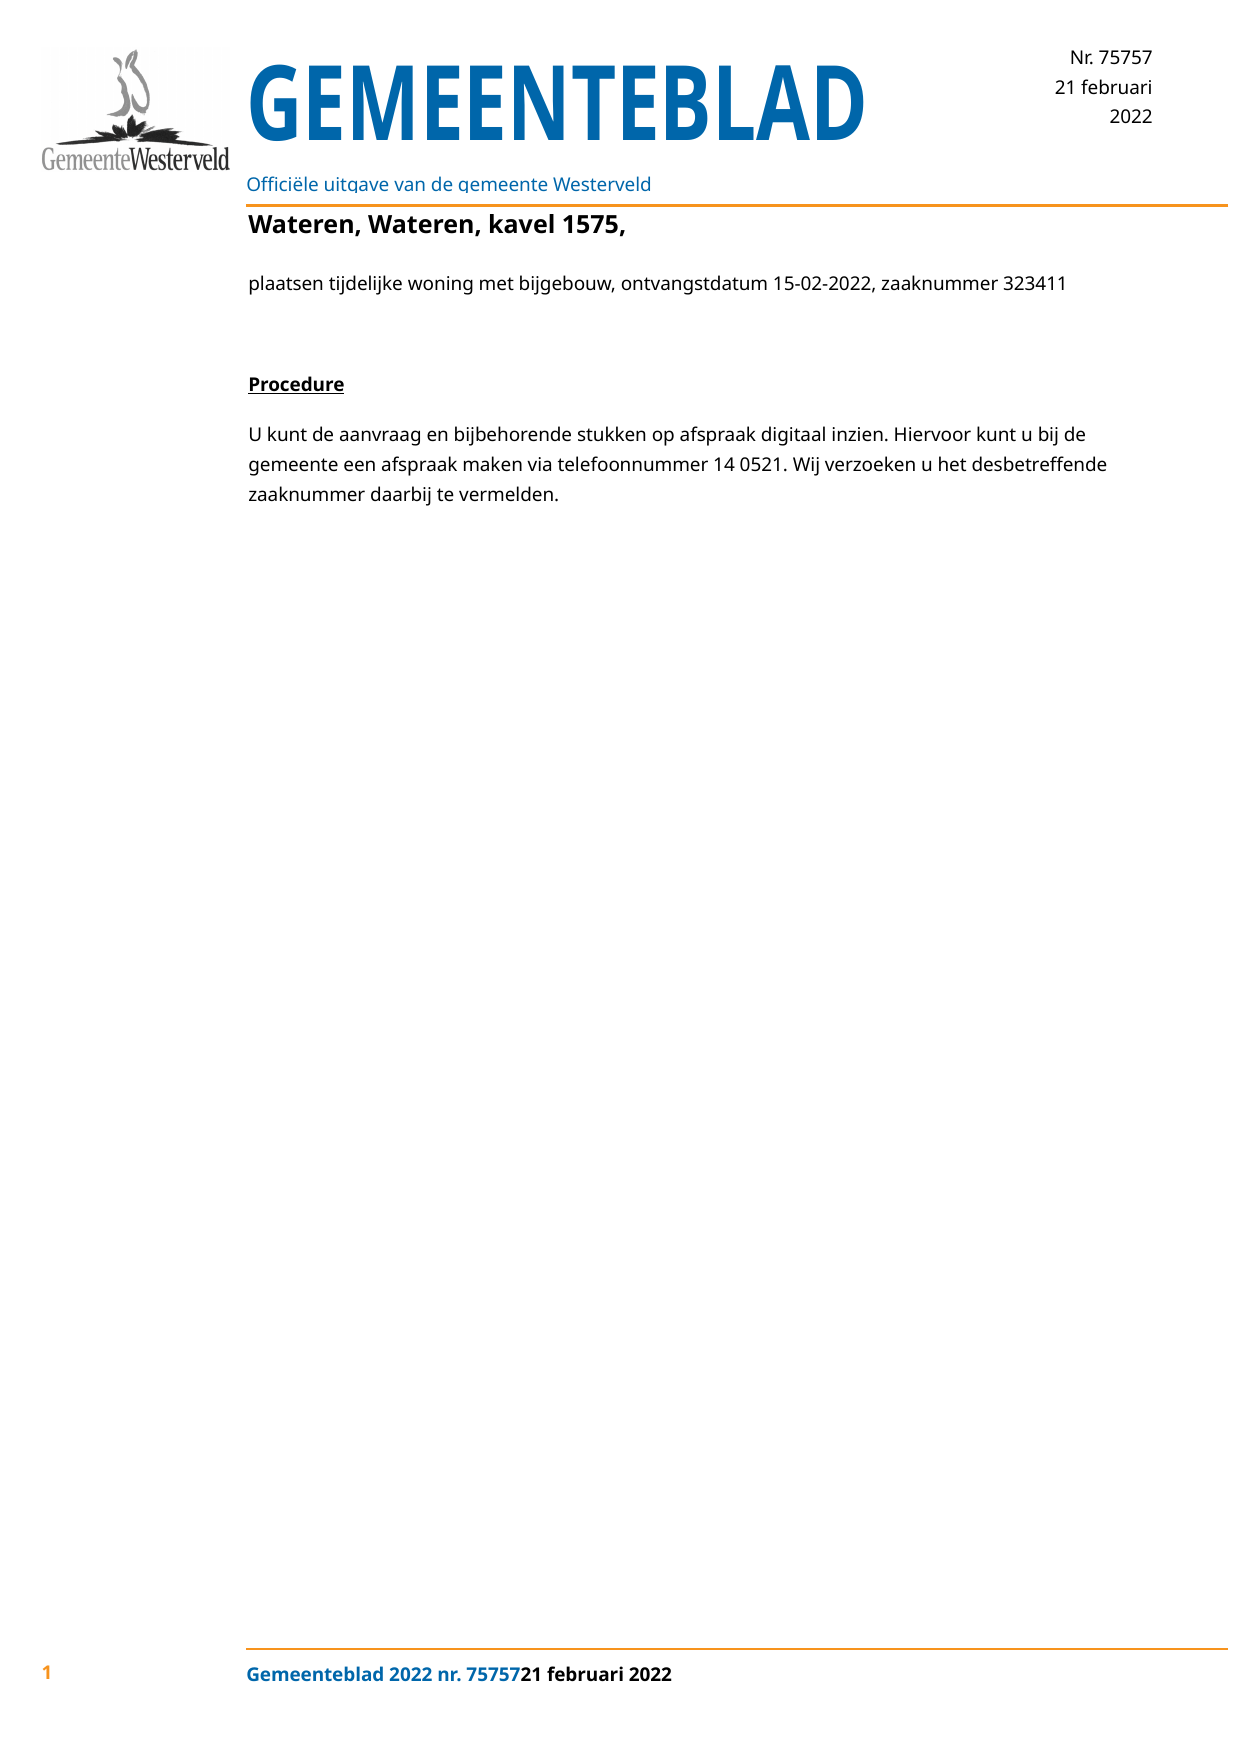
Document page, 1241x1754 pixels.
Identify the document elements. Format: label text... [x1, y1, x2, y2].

picture [41, 47, 231, 172]
text U kunt de aanvraag en bijbehorende stukken op afspraak digitaal inzien. Hiervoor kunt u bij de gemeente een afspraak maken via telefoonnummer 14 0521. Wij verzoeken u het desbetreffende zaaknummer daarbij te vermelden. [248, 422, 1152, 506]
text Wateren, Wateren, kavel 1575, [248, 207, 1152, 241]
text plaatsen tijdelijke woning met bijgebouw, ontvangstdatum 15-02-2022, zaaknummer 323411 [248, 270, 1152, 296]
text Procedure [248, 371, 1152, 397]
